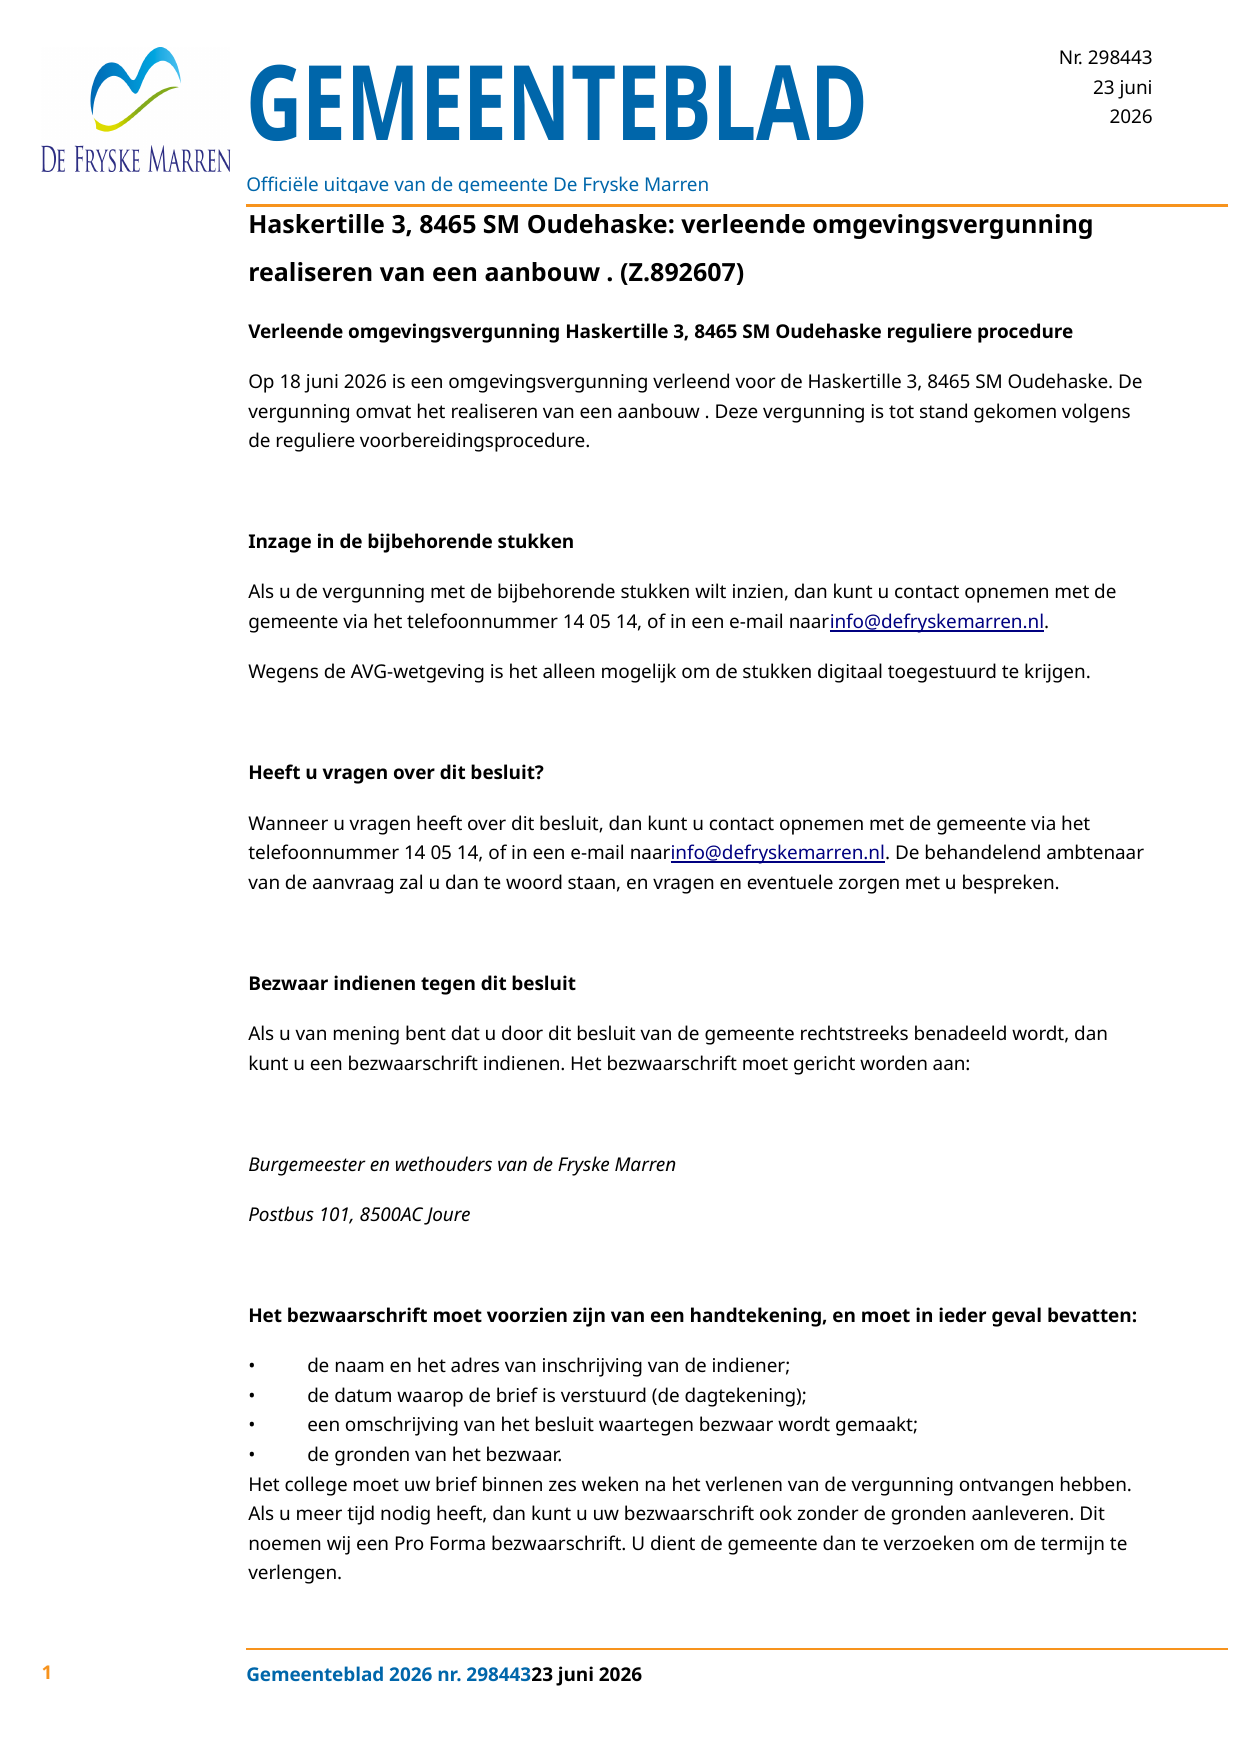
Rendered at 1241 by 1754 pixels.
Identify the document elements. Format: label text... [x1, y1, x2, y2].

text Het college moet uw brief binnen zes weken na het verlenen van de vergunning ontvangen hebben. Als u meer tijd nodig heeft, dan kunt u uw bezwaarschrift ook zonder de gronden aanleveren. Dit noemen wij een Pro Forma bezwaarschrift. U dient de gemeente dan te verzoeken om de termijn te verlengen. [248, 1471, 1152, 1585]
picture [41, 47, 231, 172]
text Bezwaar indienen tegen dit besluit [248, 970, 1152, 996]
text Op 18 juni 2026 is een omgevingsvergunning verleend voor de Haskertille 3, 8465 SM Oudehaske. De vergunning omvat het realiseren van een aanbouw . Deze vergunning is tot stand gekomen volgens de reguliere voorbereidingsprocedure. [248, 368, 1152, 453]
list de naam en het adres van inschrijving van de indiener; [248, 1352, 1152, 1378]
text Heeft u vragen over dit besluit? [248, 759, 1152, 785]
text Verleende omgevingsvergunning Haskertille 3, 8465 SM Oudehaske reguliere procedure [248, 318, 1152, 344]
list de datum waarop de brief is verstuurd (de dagtekening); [248, 1382, 1152, 1408]
text Als u van mening bent dat u door dit besluit van de gemeente rechtstreeks benadeeld wordt, dan kunt u een bezwaarschrift indienen. Het bezwaarschrift moet gericht worden aan: [248, 1020, 1152, 1076]
text Postbus 101, 8500AC Joure [248, 1201, 1152, 1227]
text Wegens de AVG-wetgeving is het alleen mogelijk om de stukken digitaal toegestuurd te krijgen. [248, 659, 1152, 684]
list de gronden van het bezwaar. [248, 1441, 1152, 1467]
text Als u de vergunning met de bijbehorende stukken wilt inzien, dan kunt u contact opnemen met de gemeente via het telefoonnummer 14 05 14, of in een e-mail naarinfo@defryskemarren.nl. [248, 579, 1152, 634]
text Haskertille 3, 8465 SM Oudehaske: verleende omgevingsvergunning realiseren van een aanbouw . (Z.892607) [248, 207, 1152, 288]
list een omschrijving van het besluit waartegen bezwaar wordt gemaakt; [248, 1412, 1152, 1437]
text Burgemeester en wethouders van de Fryske Marren [248, 1151, 1152, 1177]
text Inzage in de bijbehorende stukken [248, 528, 1152, 554]
text Wanneer u vragen heeft over dit besluit, dan kunt u contact opnemen met de gemeente via het telefoonnummer 14 05 14, of in een e-mail naarinfo@defryskemarren.nl. De behandelend ambtenaar van de aanvraag zal u dan te woord staan, en vragen en eventuele zorgen met u bespreken. [248, 810, 1152, 895]
text Het bezwaarschrift moet voorzien zijn van een handtekening, en moet in ieder geval bevatten: [248, 1302, 1152, 1328]
